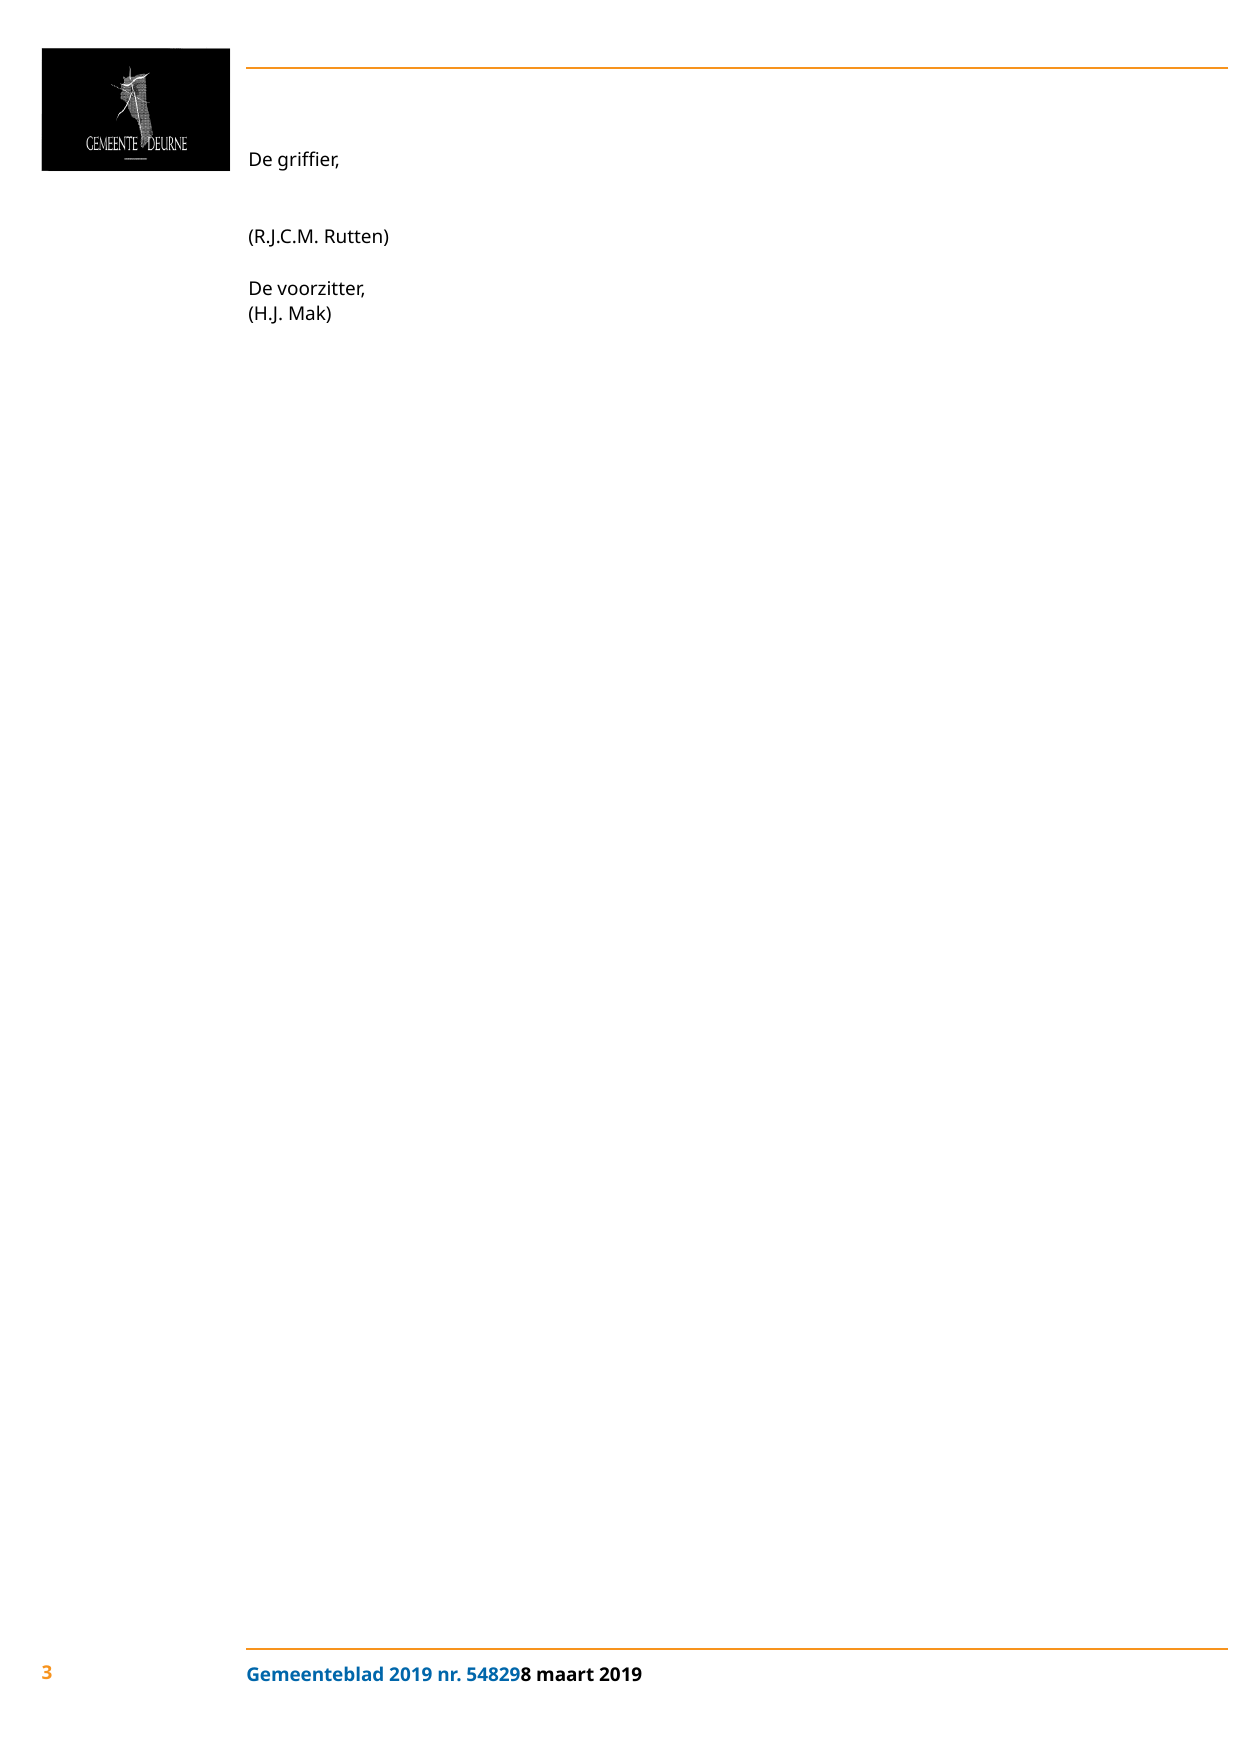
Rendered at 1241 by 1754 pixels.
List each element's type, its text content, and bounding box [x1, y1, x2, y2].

text (R.J.C.M. Rutten) [248, 223, 1152, 249]
text De griffier, [248, 146, 1152, 172]
text (H.J. Mak) [248, 301, 1152, 326]
picture [41, 47, 231, 172]
text De voorzitter, [248, 275, 1152, 301]
